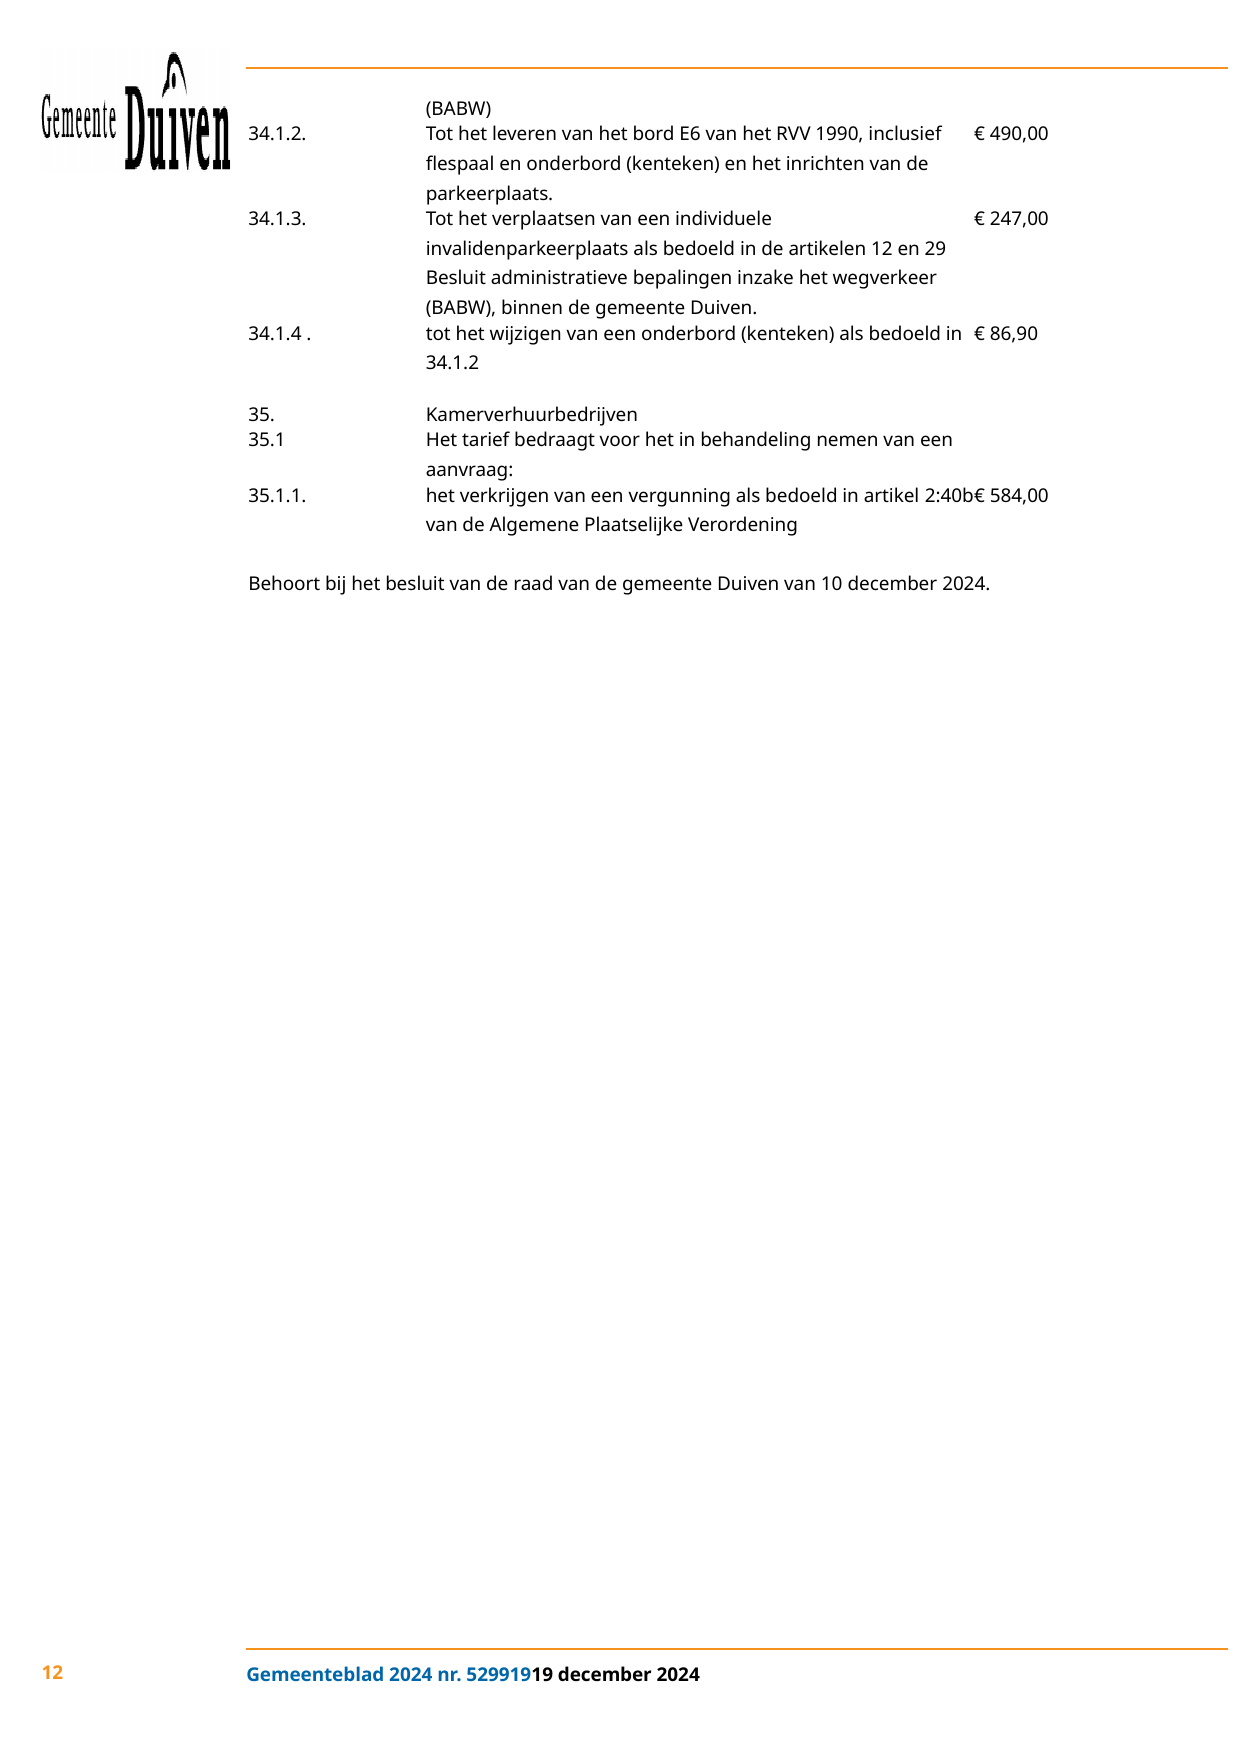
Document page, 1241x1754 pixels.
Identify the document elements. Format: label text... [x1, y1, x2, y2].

text Behoort bij het besluit van de raad van de gemeente Duiven van 10 december 2024. [248, 570, 1152, 596]
table_cell € 490,00 [974, 121, 1152, 205]
table_cell [426, 375, 974, 401]
table_cell 34.1.3. [248, 205, 426, 320]
table_cell [248, 95, 426, 121]
table_cell tot het wijzigen van een onderbord (kenteken) als bedoeld in 34.1.2 [426, 320, 974, 375]
table_cell [974, 95, 1152, 121]
table_cell [974, 427, 1152, 482]
table_cell 35. [248, 401, 426, 427]
table_cell Tot het leveren van het bord E6 van het RVV 1990, inclusief flespaal en onderbord (kenteken) en het inrichten van de parkeerplaats. [426, 121, 974, 205]
table_cell Kamerverhuurbedrijven [426, 401, 974, 427]
table_cell (BABW) [426, 95, 974, 121]
table_cell [974, 401, 1152, 427]
table_cell 34.1.4 . [248, 320, 426, 375]
table_cell Tot het verplaatsen van een individuele invalidenparkeerplaats als bedoeld in de artikelen 12 en 29 Besluit administratieve bepalingen inzake het wegverkeer (BABW), binnen de gemeente Duiven. [426, 205, 974, 320]
table_cell [248, 375, 426, 401]
table_cell [974, 375, 1152, 401]
table_cell 34.1.2. [248, 121, 426, 205]
table_cell Het tarief bedraagt voor het in behandeling nemen van een aanvraag: [426, 427, 974, 482]
table_cell het verkrijgen van een vergunning als bedoeld in artikel 2:40b van de Algemene Plaatselijke Verordening [426, 482, 974, 537]
table_cell 35.1 [248, 427, 426, 482]
table_cell 35.1.1. [248, 482, 426, 537]
table_cell € 247,00 [974, 205, 1152, 320]
table_cell € 584,00 [974, 482, 1152, 537]
table_cell € 86,90 [974, 320, 1152, 375]
picture [41, 47, 231, 172]
